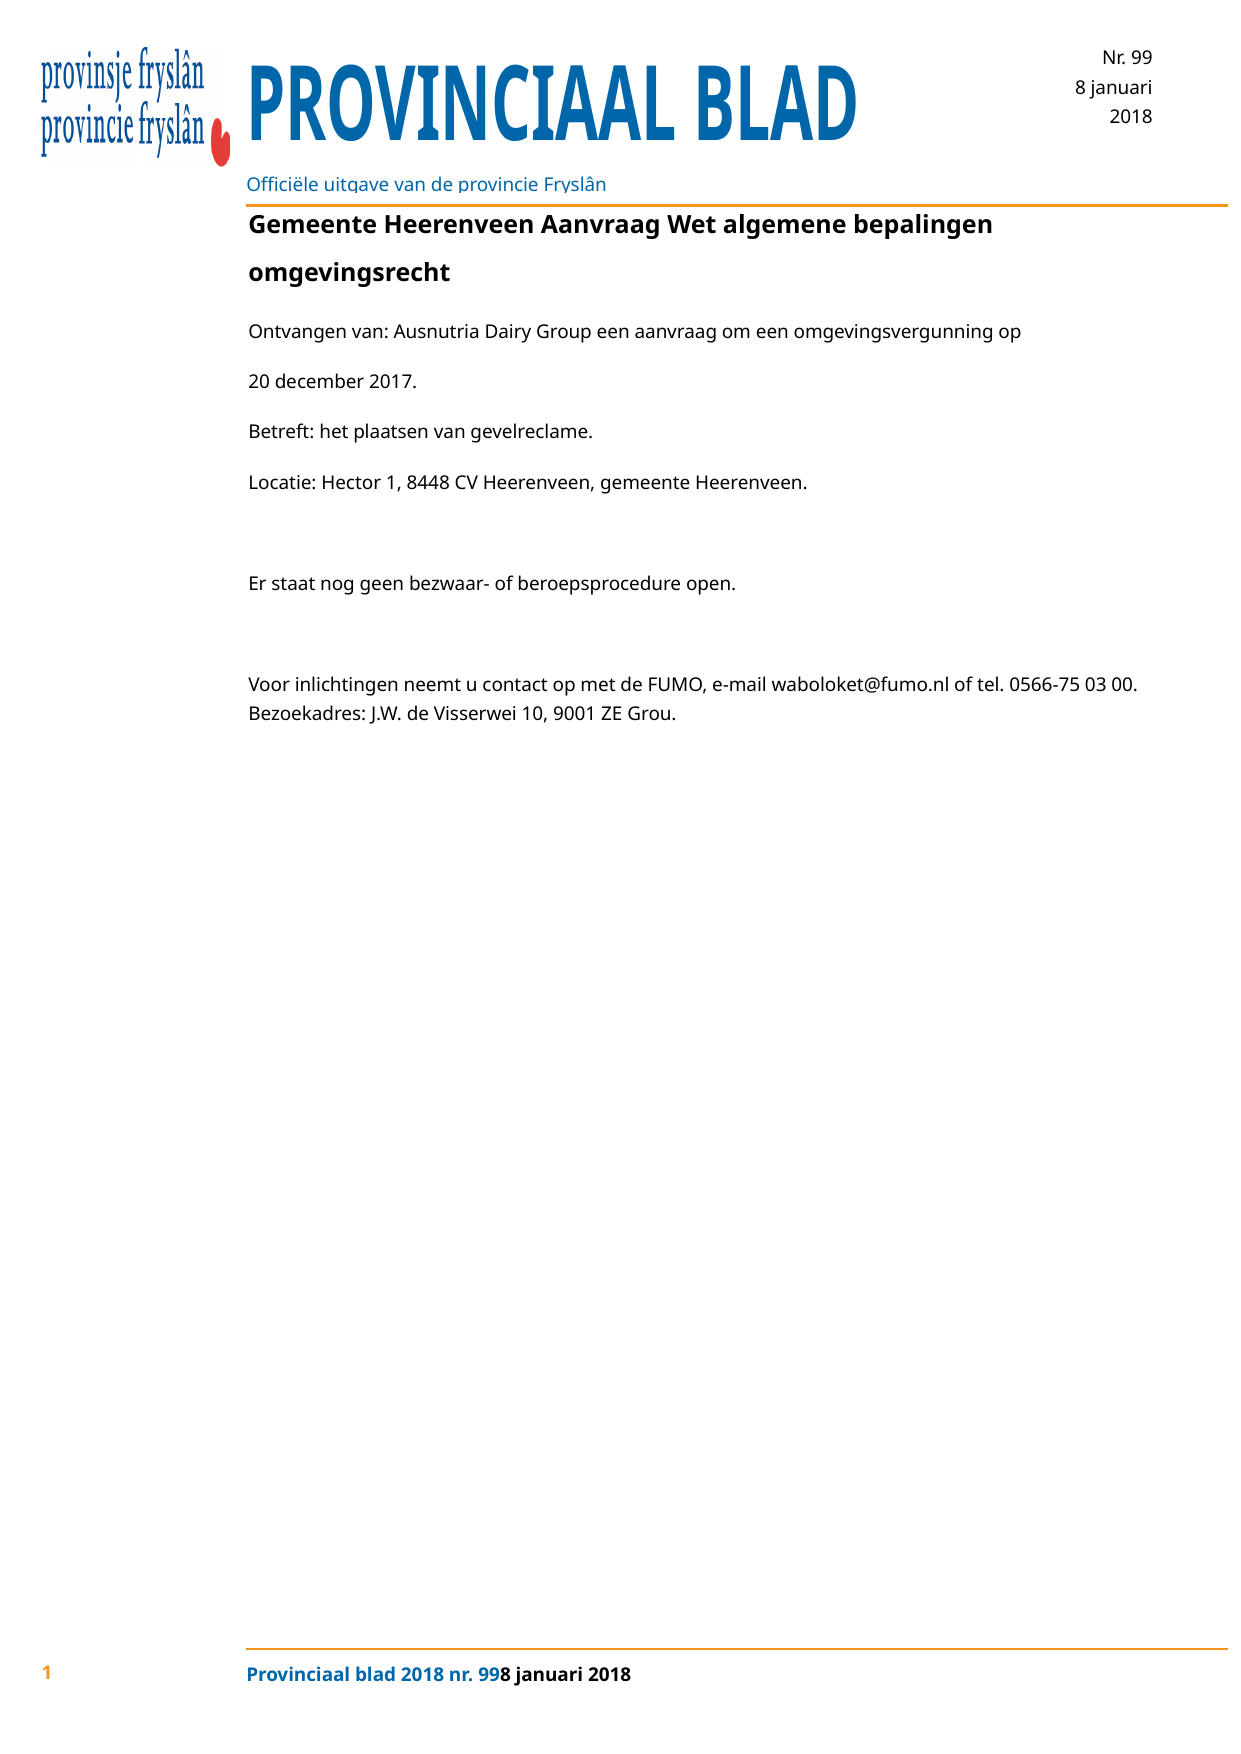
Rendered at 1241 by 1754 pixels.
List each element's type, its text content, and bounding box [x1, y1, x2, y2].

text Gemeente Heerenveen Aanvraag Wet algemene bepalingen omgevingsrecht [248, 207, 1152, 288]
text 20 december 2017. [248, 368, 1152, 394]
text Betreft: het plaatsen van gevelreclame. [248, 419, 1152, 444]
picture [41, 47, 231, 172]
text Er staat nog geen bezwaar- of beroepsprocedure open. [248, 570, 1152, 596]
text Voor inlichtingen neemt u contact op met de FUMO, e-mail waboloket@fumo.nl of tel. 0566-75 03 00. Bezoekadres: J.W. de Visserwei 10, 9001 ZE Grou. [248, 671, 1152, 726]
text Locatie: Hector 1, 8448 CV Heerenveen, gemeente Heerenveen. [248, 469, 1152, 495]
text Ontvangen van: Ausnutria Dairy Group een aanvraag om een omgevingsvergunning op [248, 318, 1152, 344]
